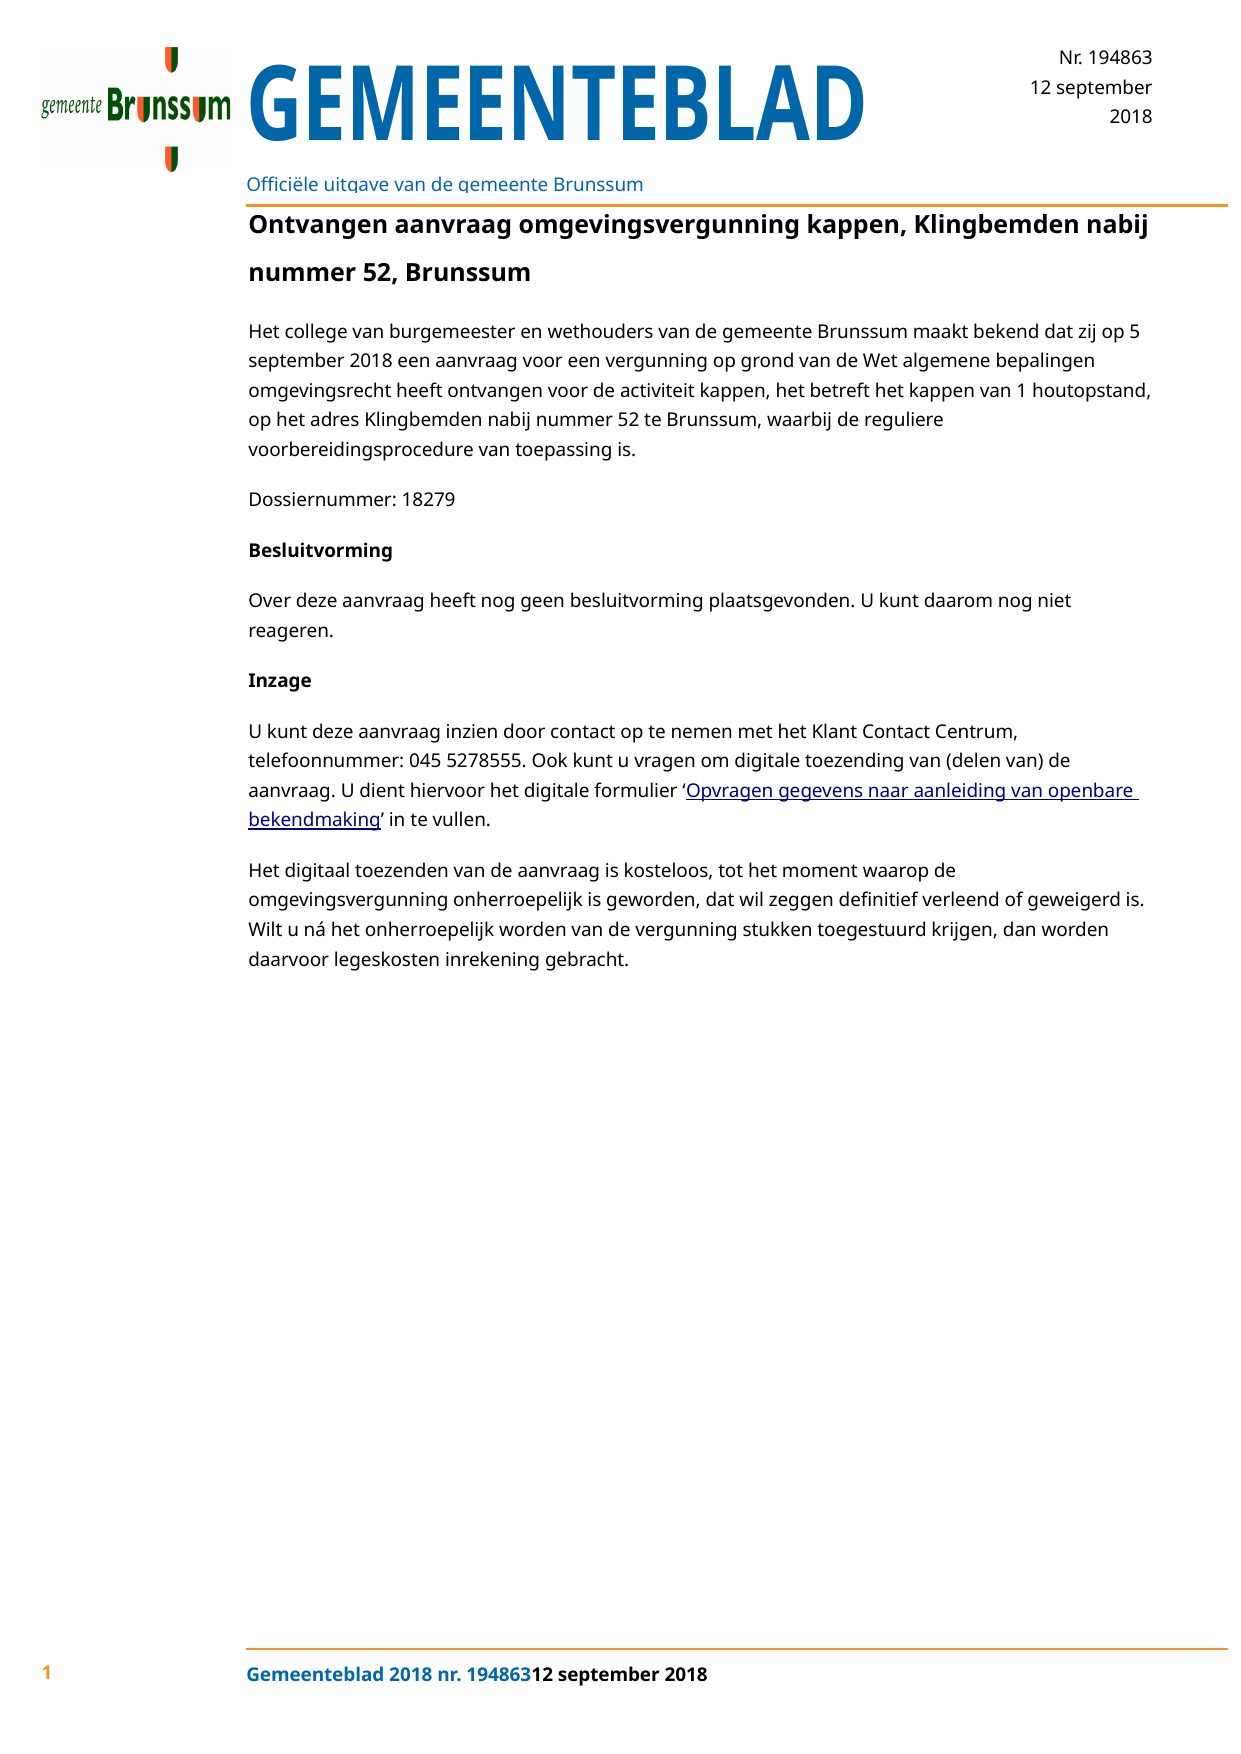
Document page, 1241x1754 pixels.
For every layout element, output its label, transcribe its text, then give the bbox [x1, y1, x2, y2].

text Dossiernummer: 18279 [248, 487, 1152, 512]
text Besluitvorming [248, 537, 1152, 563]
picture [41, 47, 231, 172]
text Inzage [248, 667, 1152, 693]
text U kunt deze aanvraag inzien door contact op te nemen met het Klant Contact Centrum, telefoonnummer: 045 5278555. Ook kunt u vragen om digitale toezending van (delen van) de aanvraag. U dient hiervoor het digitale formulier ‘Opvragen gegevens naar aanleiding van openbare bekendmaking’ in te vullen. [248, 718, 1152, 832]
text Het college van burgemeester en wethouders van de gemeente Brunssum maakt bekend dat zij op 5 september 2018 een aanvraag voor een vergunning op grond van de Wet algemene bepalingen omgevingsrecht heeft ontvangen voor de activiteit kappen, het betreft het kappen van 1 houtopstand, op het adres Klingbemden nabij nummer 52 te Brunssum, waarbij de reguliere voorbereidingsprocedure van toepassing is. [248, 318, 1152, 462]
text Het digitaal toezenden van de aanvraag is kosteloos, tot het moment waarop de omgevingsvergunning onherroepelijk is geworden, dat wil zeggen definitief verleend of geweigerd is. Wilt u ná het onherroepelijk worden van de vergunning stukken toegestuurd krijgen, dan worden daarvoor legeskosten inrekening gebracht. [248, 857, 1152, 972]
text Over deze aanvraag heeft nog geen besluitvorming plaatsgevonden. U kunt daarom nog niet reageren. [248, 587, 1152, 643]
text Ontvangen aanvraag omgevingsvergunning kappen, Klingbemden nabij nummer 52, Brunssum [248, 207, 1152, 288]
